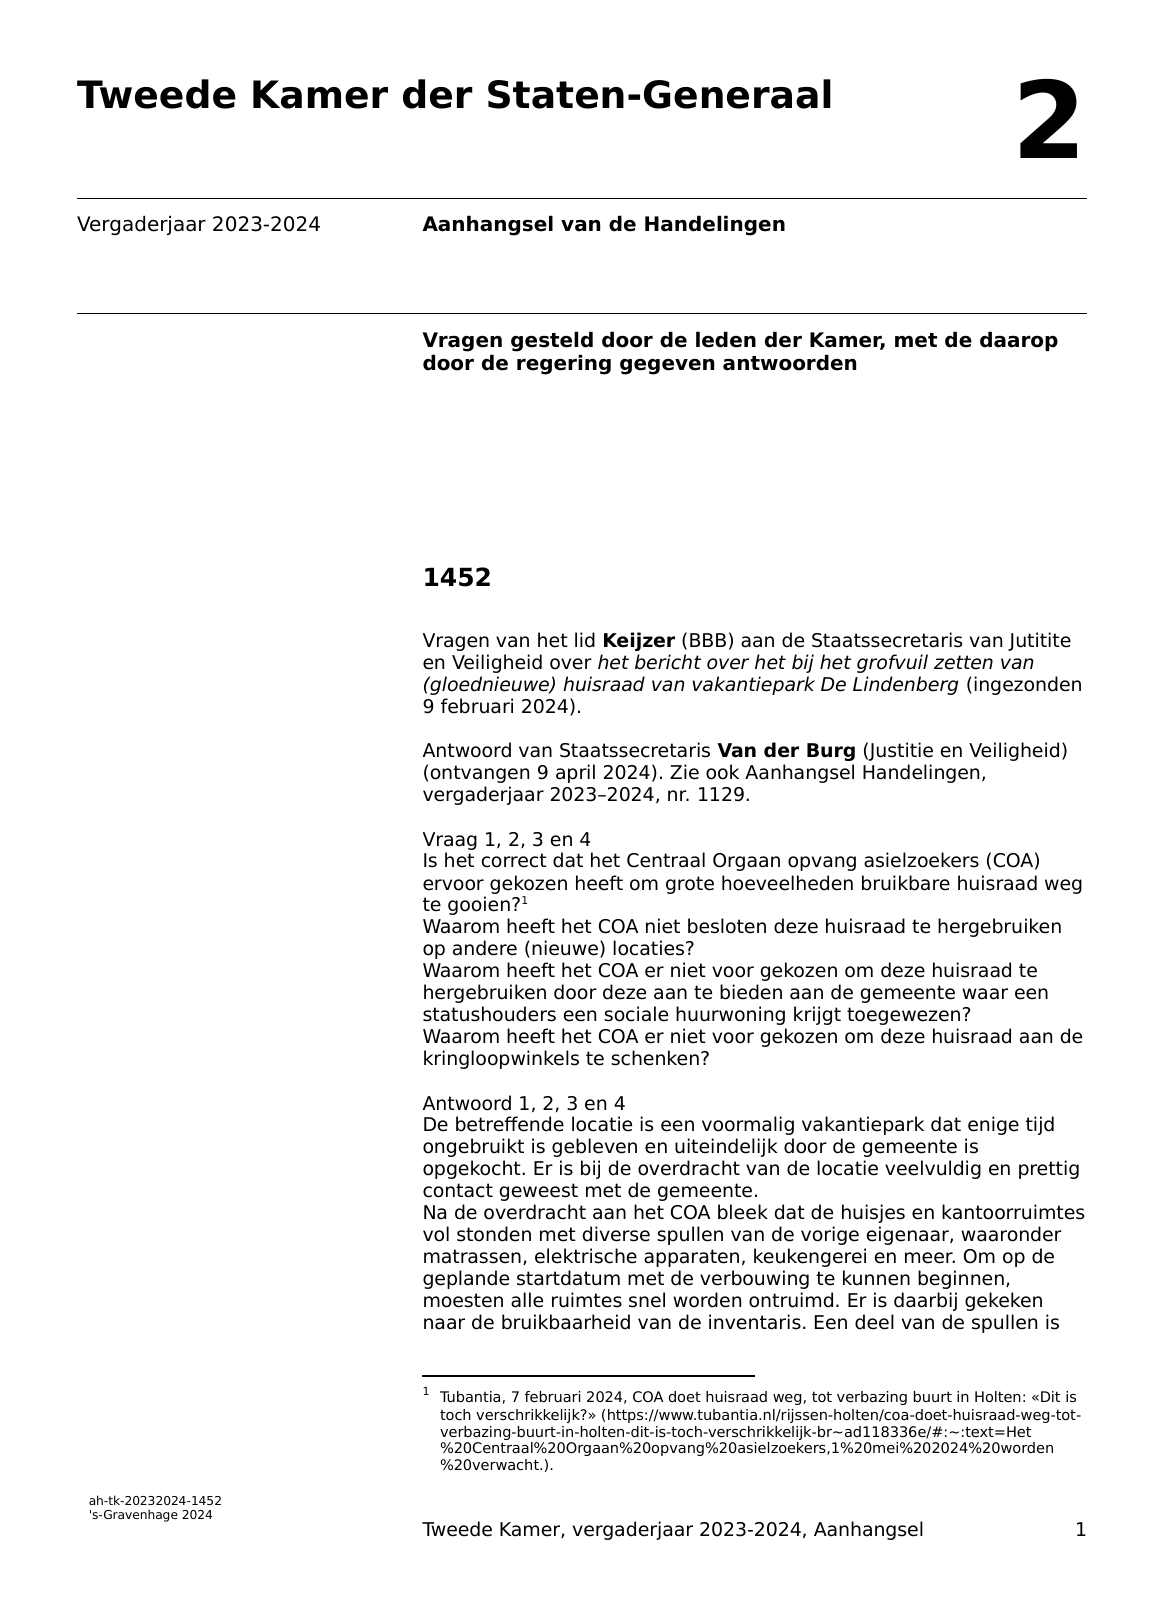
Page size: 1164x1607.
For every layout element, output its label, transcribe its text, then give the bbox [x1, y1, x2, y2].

text De betreffende locatie is een voormalig vakantiepark dat enige tijd ongebruikt is gebleven en uiteindelijk door de gemeente is opgekocht. Er is bij de overdracht van de locatie veelvuldig en prettig contact geweest met de gemeente. [422, 1114, 1087, 1202]
text Vraag 1, 2, 3 en 4 [422, 828, 1087, 850]
text Tubantia, 7 februari 2024, COA doet huisraad weg, tot verbazing buurt in Holten: «Dit is toch verschrikkelijk?» (https://www.tubantia.nl/rijssen-holten/coa-doet-huisraad-weg-tot-verbazing-buurt-in-holten-dit-is-toch-verschrikkelijk-br~ad118336e/#:~:text=Het%20Centraal%20Orgaan%20opvang%20asielzoekers,1%20mei%202024%20worden%20verwacht.). [422, 1385, 1087, 1474]
text Na de overdracht aan het COA bleek dat de huisjes en kantoorruimtes vol stonden met diverse spullen van de vorige eigenaar, waaronder matrassen, elektrische apparaten, keukengerei en meer. Om op de geplande startdatum met de verbouwing te kunnen beginnen, moesten alle ruimtes snel worden ontruimd. Er is daarbij gekeken naar de bruikbaarheid van de inventaris. Een deel van de spullen is [422, 1202, 1087, 1334]
text Waarom heeft het COA niet besloten deze huisraad te hergebruiken op andere (nieuwe) locaties? [422, 916, 1087, 960]
table_header Tweede Kamer der Staten-Generaal [77, 59, 886, 198]
text 's-Gravenhage 2024 [88, 1508, 323, 1522]
text Is het correct dat het Centraal Orgaan opvang asielzoekers (COA) ervoor gekozen heeft om grote hoeveelheden bruikbare huisraad weg te gooien? [422, 850, 1087, 916]
text Waarom heeft het COA er niet voor gekozen om deze huisraad te hergebruiken door deze aan te bieden aan de gemeente waar een statushouders een sociale huurwoning krijgt toegewezen? [422, 960, 1087, 1026]
text 1452 [422, 563, 1087, 592]
text Waarom heeft het COA er niet voor gekozen om deze huisraad aan de kringloopwinkels te schenken? [422, 1026, 1087, 1070]
text Antwoord van Staatssecretaris Van der Burg (Justitie en Veiligheid) (ontvangen 9 april 2024). Zie ook Aanhangsel Handelingen, vergaderjaar 2023–2024, nr. 1129. [422, 740, 1087, 806]
table_cell Aanhangsel van de Handelingen [422, 199, 1087, 313]
text Vragen van het lid Keijzer (BBB) aan de Staatssecretaris van Jutitite en Veiligheid over het bericht over het bij het grofvuil zetten van (gloednieuwe) huisraad van vakantiepark De Lindenberg (ingezonden 9 februari 2024). [422, 630, 1087, 718]
table_cell Vergaderjaar 2023-2024 [77, 199, 422, 313]
table_header 2 [886, 59, 1087, 198]
text ah-tk-20232024-1452 [88, 1494, 323, 1508]
text Antwoord 1, 2, 3 en 4 [422, 1092, 1087, 1114]
table_cell [77, 314, 422, 375]
table_cell Vragen gesteld door de leden der Kamer, met de daarop door de regering gegeven antwoorden [422, 314, 1087, 375]
